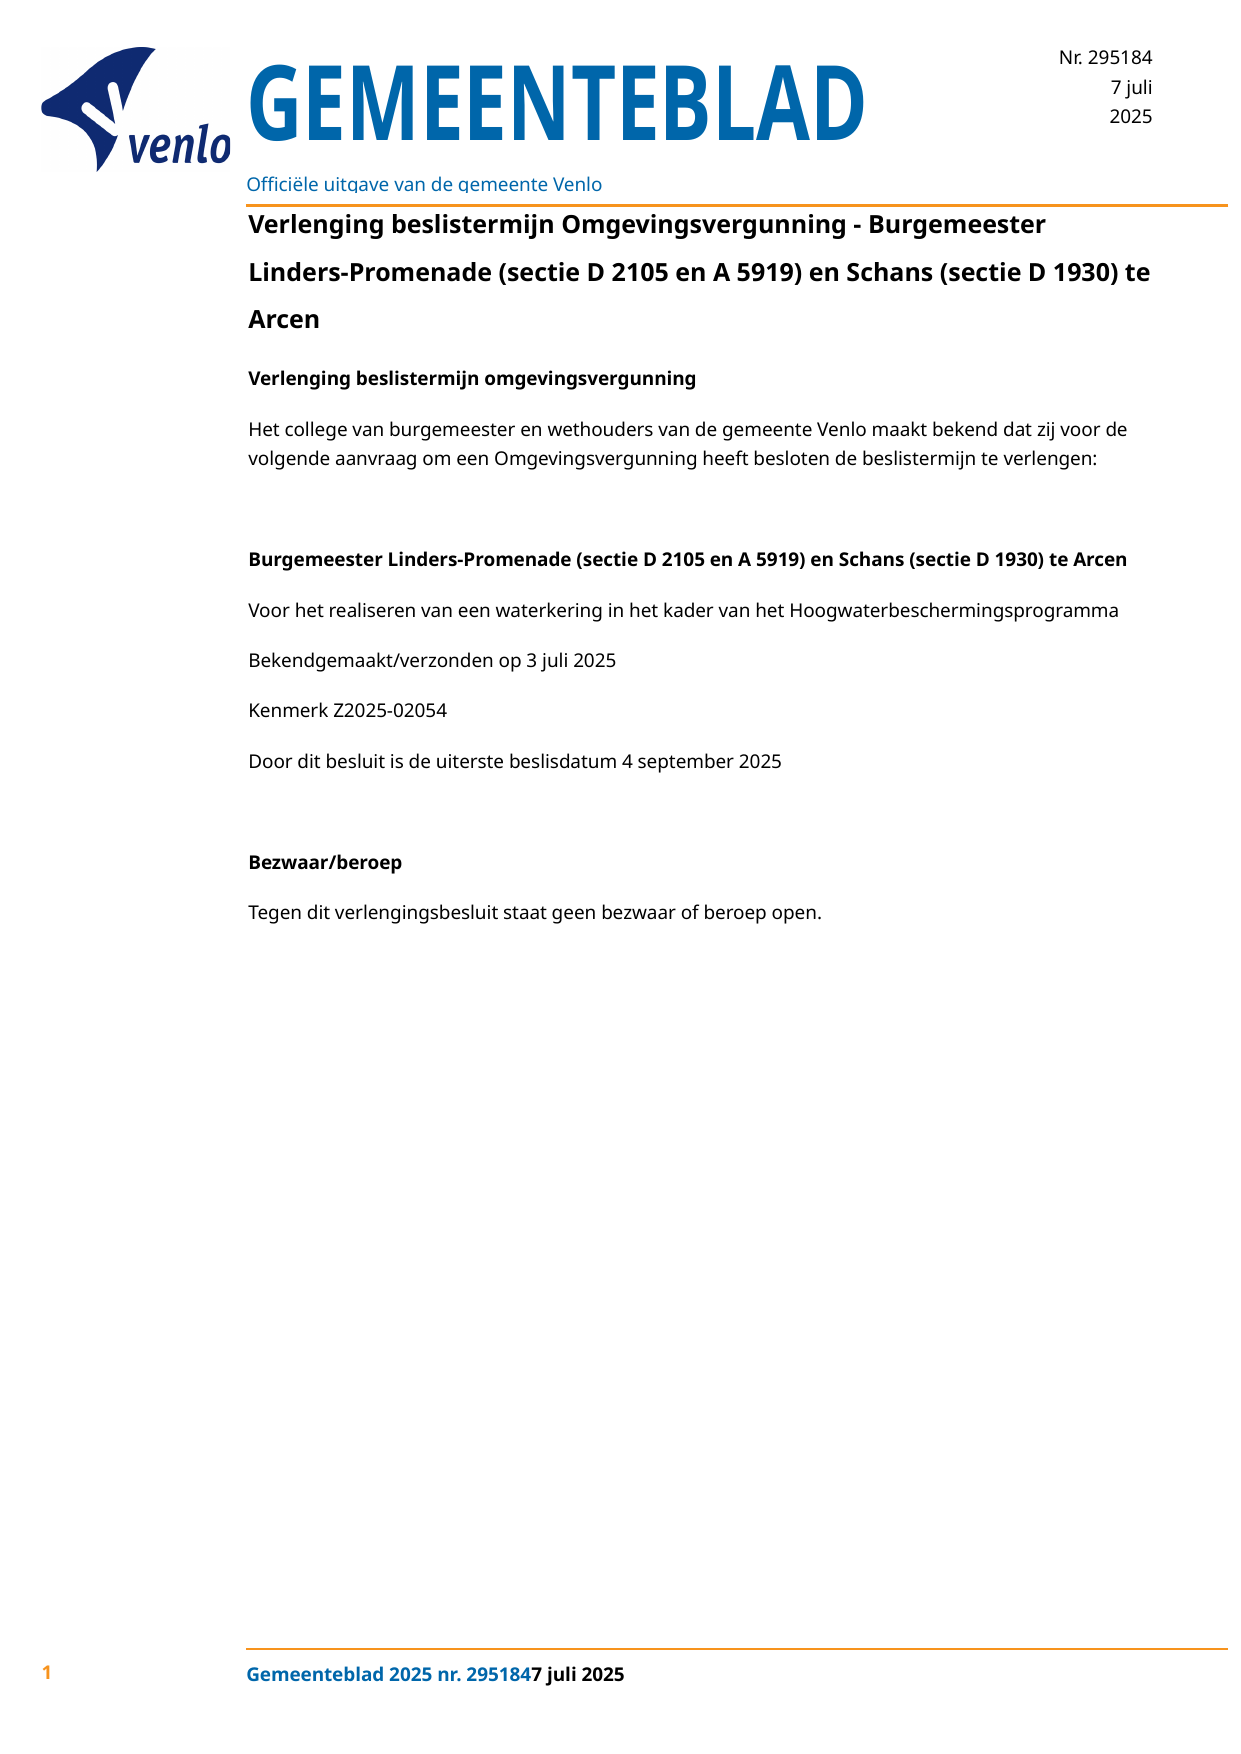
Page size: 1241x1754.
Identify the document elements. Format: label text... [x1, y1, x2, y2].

text Kenmerk Z2025-02054 [248, 698, 1152, 723]
text Voor het realiseren van een waterkering in het kader van het Hoogwaterbeschermingsprogramma [248, 597, 1152, 622]
text Tegen dit verlengingsbesluit staat geen bezwaar of beroep open. [248, 899, 1152, 925]
text Door dit besluit is de uiterste beslisdatum 4 september 2025 [248, 748, 1152, 774]
text Verlenging beslistermijn Omgevingsvergunning - Burgemeester Linders-Promenade (sectie D 2105 en A 5919) en Schans (sectie D 1930) te Arcen [248, 207, 1152, 336]
picture [41, 47, 231, 172]
text Het college van burgemeester en wethouders van de gemeente Venlo maakt bekend dat zij voor de volgende aanvraag om een Omgevingsvergunning heeft besloten de beslistermijn te verlengen: [248, 416, 1152, 471]
text Burgemeester Linders-Promenade (sectie D 2105 en A 5919) en Schans (sectie D 1930) te Arcen [248, 546, 1152, 572]
text Bezwaar/beroep [248, 849, 1152, 874]
text Verlenging beslistermijn omgevingsvergunning [248, 366, 1152, 391]
text Bekendgemaakt/verzonden op 3 juli 2025 [248, 647, 1152, 673]
